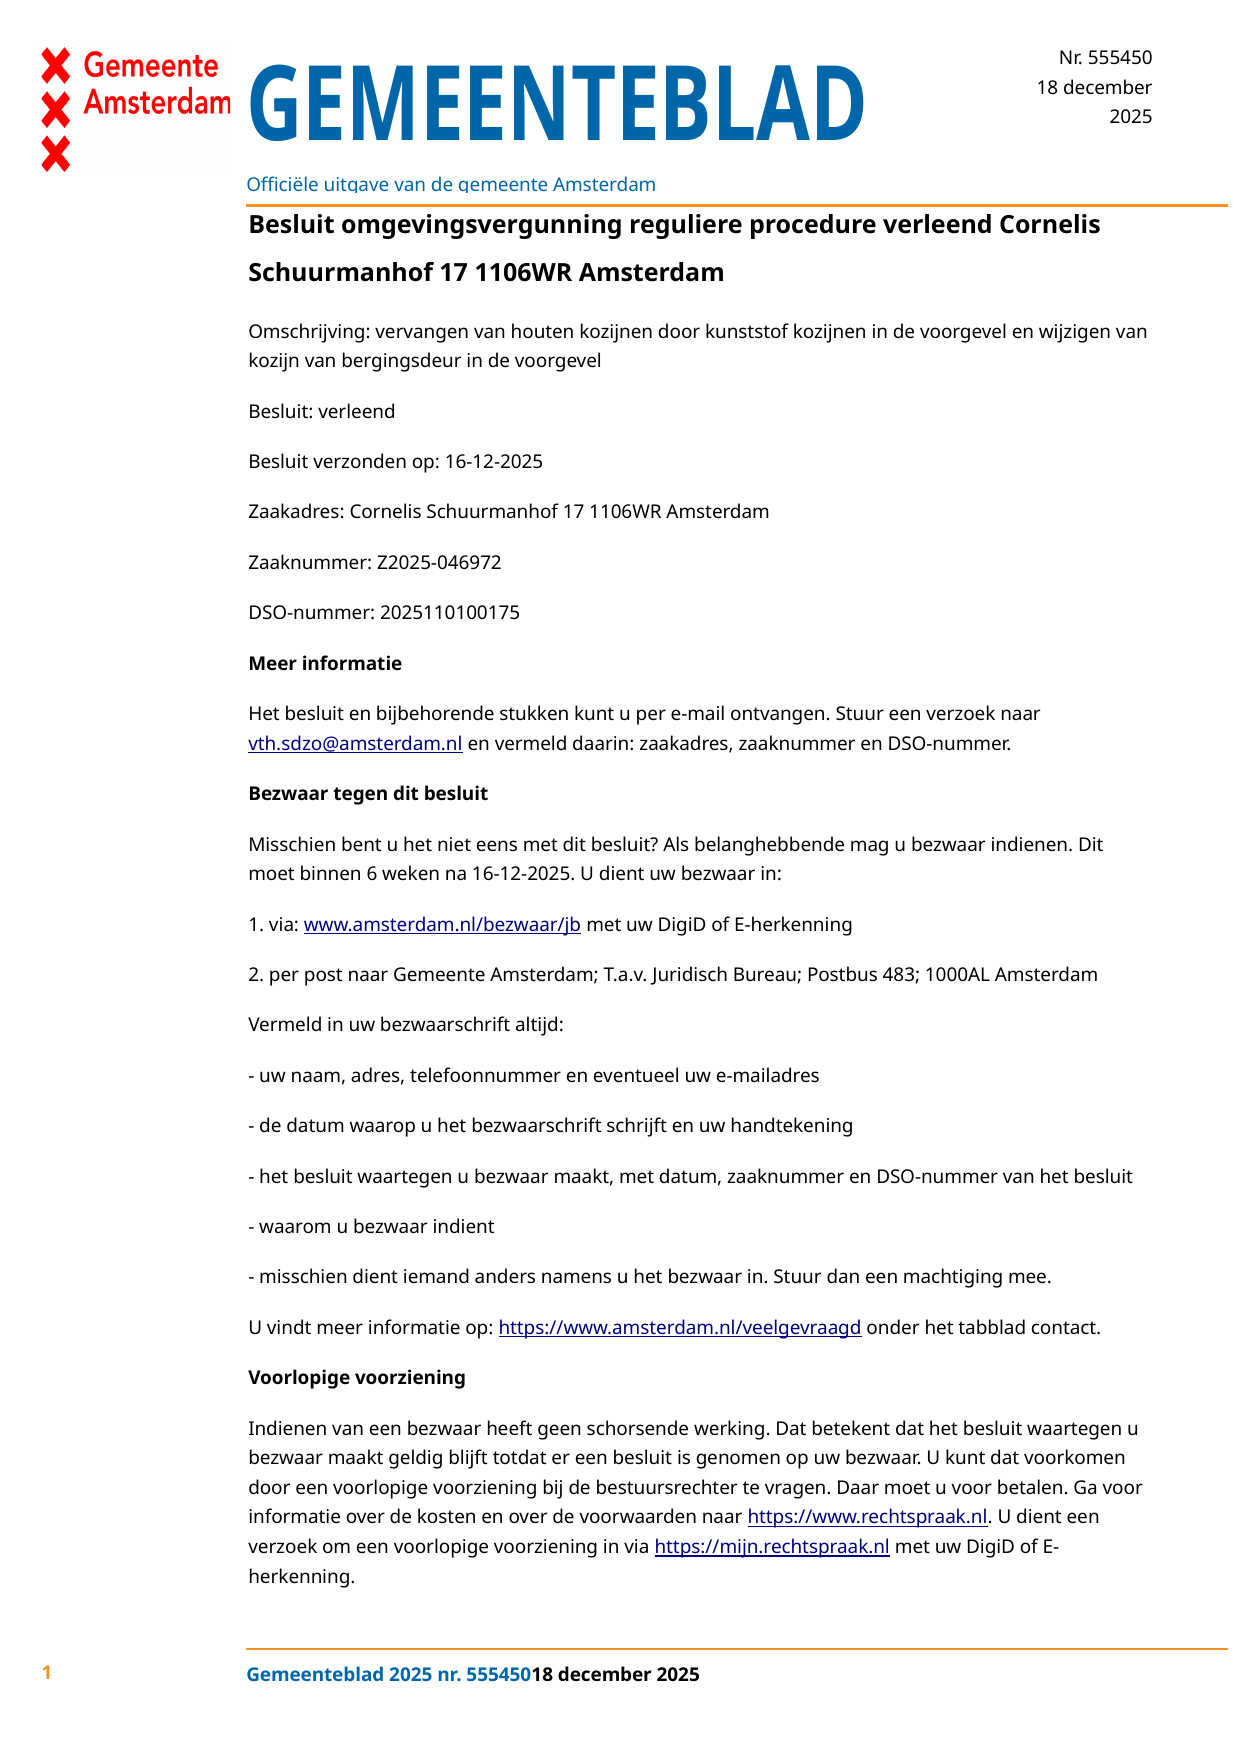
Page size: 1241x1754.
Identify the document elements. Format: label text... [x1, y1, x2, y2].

text - het besluit waartegen u bezwaar maakt, met datum, zaaknummer en DSO-nummer van het besluit [248, 1163, 1152, 1189]
text U vindt meer informatie op: https://www.amsterdam.nl/veelgevraagd onder het tabblad contact. [248, 1314, 1152, 1340]
text Zaakadres: Cornelis Schuurmanhof 17 1106WR Amsterdam [248, 499, 1152, 524]
text Zaaknummer: Z2025-046972 [248, 549, 1152, 575]
text - misschien dient iemand anders namens u het bezwaar in. Stuur dan een machtiging mee. [248, 1264, 1152, 1289]
text Meer informatie [248, 650, 1152, 676]
text Besluit verzonden op: 16-12-2025 [248, 448, 1152, 474]
text Omschrijving: vervangen van houten kozijnen door kunststof kozijnen in de voorgevel en wijzigen van kozijn van bergingsdeur in de voorgevel [248, 318, 1152, 373]
text Besluit omgevingsvergunning reguliere procedure verleend Cornelis Schuurmanhof 17 1106WR Amsterdam [248, 207, 1152, 288]
text Vermeld in uw bezwaarschrift altijd: [248, 1012, 1152, 1037]
text Misschien bent u het niet eens met dit besluit? Als belanghebbende mag u bezwaar indienen. Dit moet binnen 6 weken na 16-12-2025. U dient uw bezwaar in: [248, 831, 1152, 886]
text DSO-nummer: 2025110100175 [248, 599, 1152, 625]
text Besluit: verleend [248, 398, 1152, 424]
text Bezwaar tegen dit besluit [248, 780, 1152, 806]
text - waarom u bezwaar indient [248, 1213, 1152, 1239]
text Voorlopige voorziening [248, 1364, 1152, 1390]
text 2. per post naar Gemeente Amsterdam; T.a.v. Juridisch Bureau; Postbus 483; 1000AL Amsterdam [248, 961, 1152, 987]
text 1. via: www.amsterdam.nl/bezwaar/jb met uw DigiD of E-herkenning [248, 911, 1152, 937]
text Het besluit en bijbehorende stukken kunt u per e-mail ontvangen. Stuur een verzoek naar vth.sdzo@amsterdam.nl en vermeld daarin: zaakadres, zaaknummer en DSO-nummer. [248, 700, 1152, 756]
text - uw naam, adres, telefoonnummer en eventueel uw e-mailadres [248, 1062, 1152, 1088]
text - de datum waarop u het bezwaarschrift schrijft en uw handtekening [248, 1112, 1152, 1138]
picture [41, 47, 231, 172]
text Indienen van een bezwaar heeft geen schorsende werking. Dat betekent dat het besluit waartegen u bezwaar maakt geldig blijft totdat er een besluit is genomen op uw bezwaar. U kunt dat voorkomen door een voorlopige voorziening bij de bestuursrechter te vragen. Daar moet u voor betalen. Ga voor informatie over de kosten en over de voorwaarden naar https://www.rechtspraak.nl. U dient een verzoek om een voorlopige voorziening in via https://mijn.rechtspraak.nl met uw DigiD of E-herkenning. [248, 1415, 1152, 1589]
